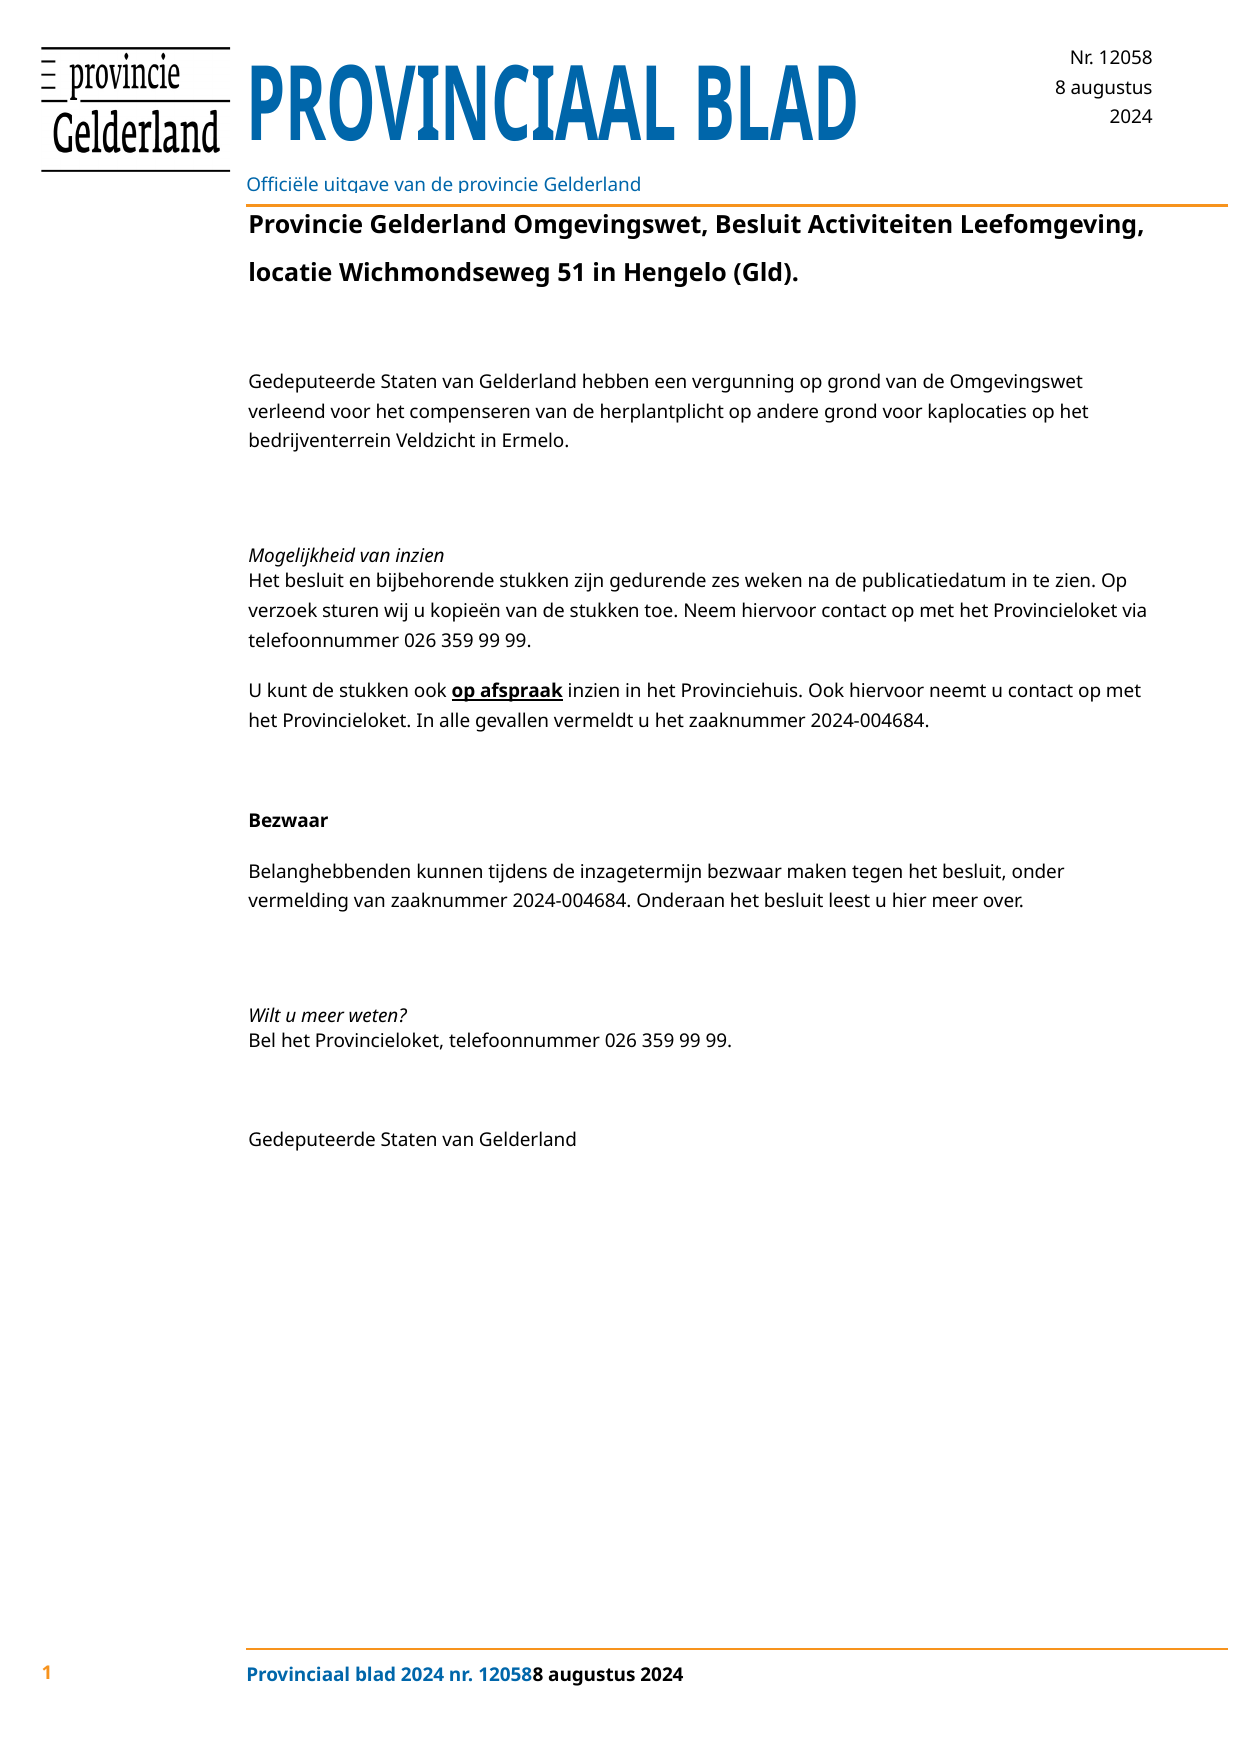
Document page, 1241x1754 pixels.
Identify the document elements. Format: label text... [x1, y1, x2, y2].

text Het besluit en bijbehorende stukken zijn gedurende zes weken na de publicatiedatum in te zien. Op verzoek sturen wij u kopieën van de stukken toe. Neem hiervoor contact op met het Provincieloket via telefoonnummer 026 359 99 99. [248, 568, 1152, 652]
text Gedeputeerde Staten van Gelderland hebben een vergunning op grond van de Omgevingswet verleend voor het compenseren van de herplantplicht op andere grond voor kaplocaties op het bedrijventerrein Veldzicht in Ermelo. [248, 368, 1152, 453]
text Gedeputeerde Staten van Gelderland [248, 1126, 1152, 1152]
text Mogelijkheid van inzien [248, 542, 1152, 568]
picture [41, 47, 231, 172]
text U kunt de stukken ook op afspraak inzien in het Provinciehuis. Ook hiervoor neemt u contact op met het Provincieloket. In alle gevallen vermeldt u het zaaknummer 2024-004684. [248, 677, 1152, 732]
text Bezwaar [248, 808, 1152, 833]
text Wilt u meer weten? [248, 1002, 1152, 1028]
text Provincie Gelderland Omgevingswet, Besluit Activiteiten Leefomgeving, locatie Wichmondseweg 51 in Hengelo (Gld). [248, 207, 1152, 288]
text Bel het Provincieloket, telefoonnummer 026 359 99 99. [248, 1028, 1152, 1053]
text Belanghebbenden kunnen tijdens de inzagetermijn bezwaar maken tegen het besluit, onder vermelding van zaaknummer 2024-004684. Onderaan het besluit leest u hier meer over. [248, 858, 1152, 913]
